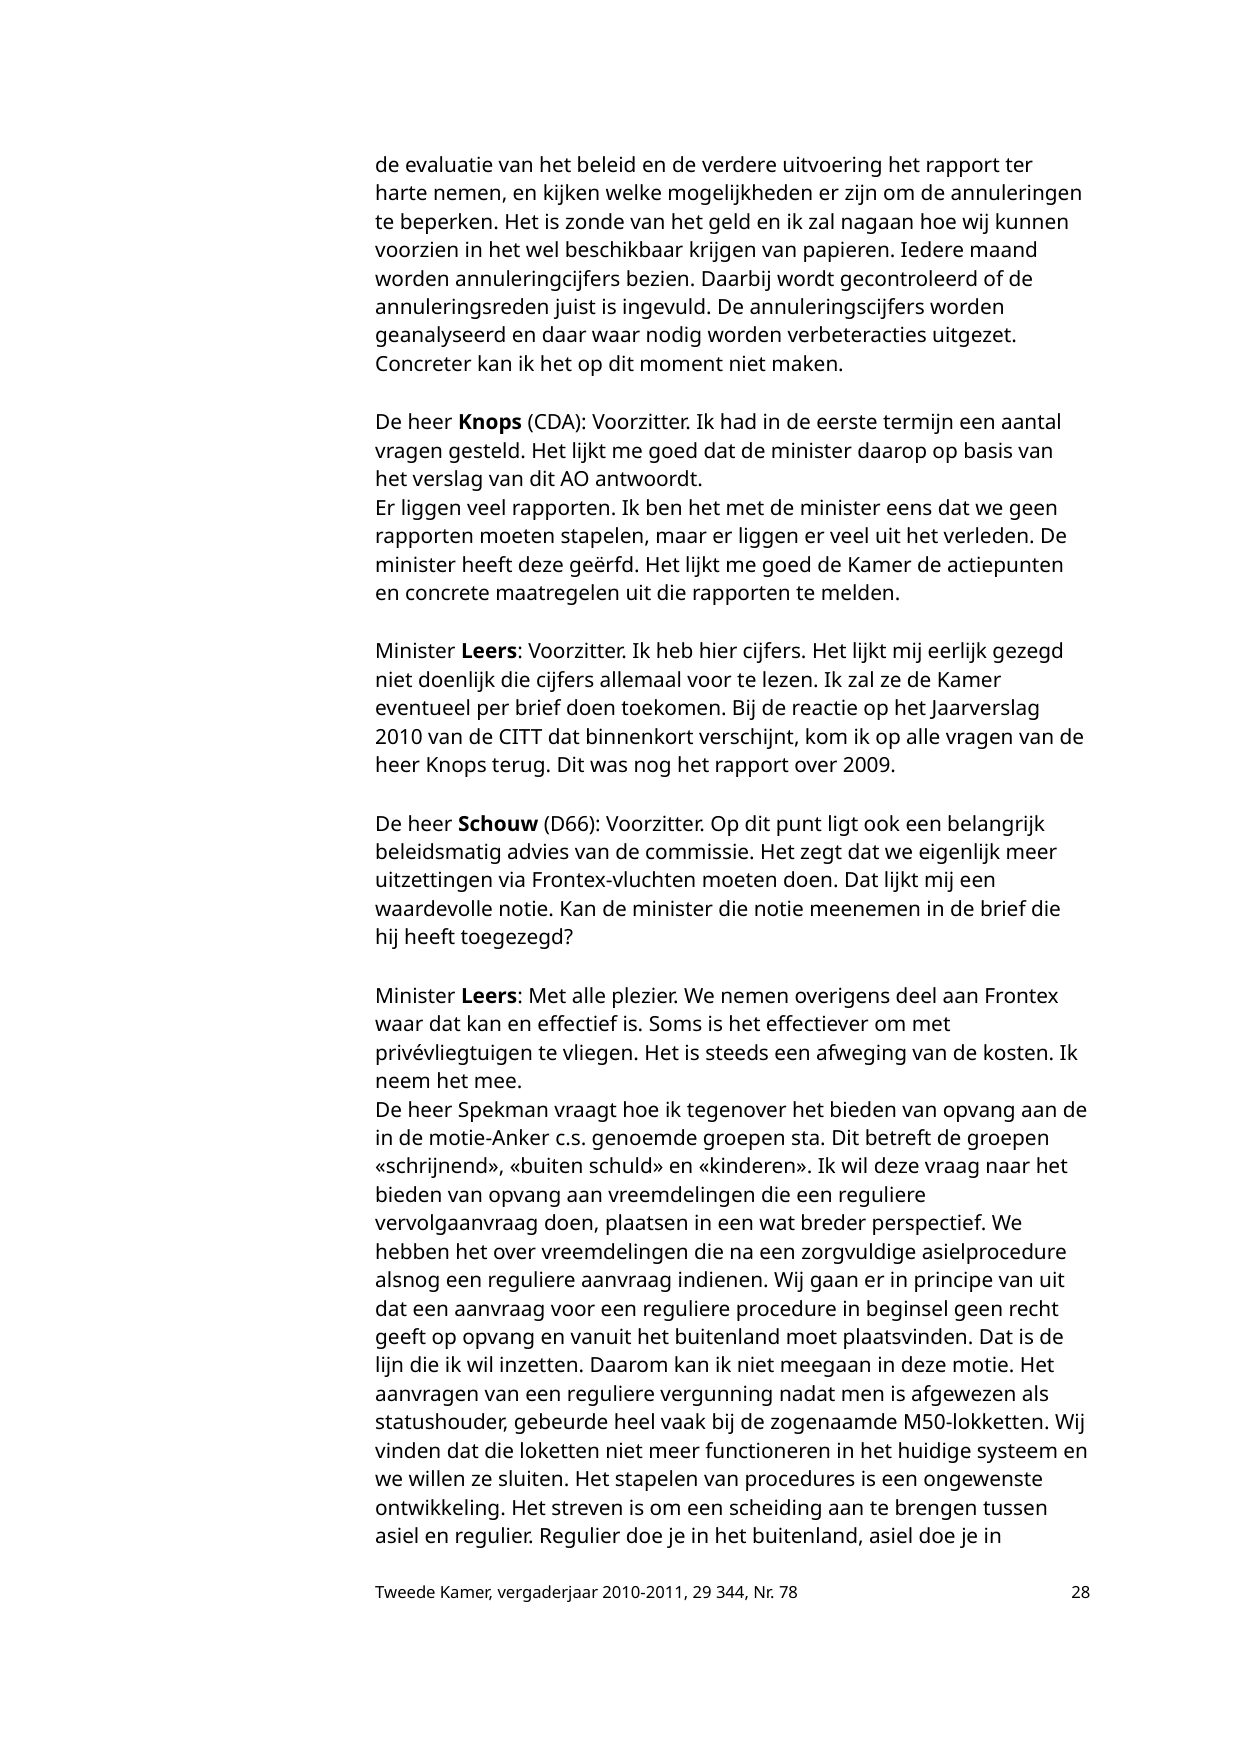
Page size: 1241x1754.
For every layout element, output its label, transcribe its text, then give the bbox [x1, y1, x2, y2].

text Minister Leers: Voorzitter. Ik heb hier cijfers. Het lijkt mij eerlijk gezegd niet doenlijk die cijfers allemaal voor te lezen. Ik zal ze de Kamer eventueel per brief doen toekomen. Bij de reactie op het Jaarverslag 2010 van de CITT dat binnenkort verschijnt, kom ik op alle vragen van de heer Knops terug. Dit was nog het rapport over 2009. [375, 637, 1090, 779]
text De heer Schouw (D66): Voorzitter. Op dit punt ligt ook een belangrijk beleidsmatig advies van de commissie. Het zegt dat we eigenlijk meer uitzettingen via Frontex-vluchten moeten doen. Dat lijkt mij een waardevolle notie. Kan de minister die notie meenemen in de brief die hij heeft toegezegd? [375, 809, 1090, 951]
text De heer Knops (CDA): Voorzitter. Ik had in de eerste termijn een aantal vragen gesteld. Het lijkt me goed dat de minister daarop op basis van het verslag van dit AO antwoordt. [375, 407, 1090, 493]
text De heer Spekman vraagt hoe ik tegenover het bieden van opvang aan de in de motie-Anker c.s. genoemde groepen sta. Dit betreft de groepen «schrijnend», «buiten schuld» en «kinderen». Ik wil deze vraag naar het bieden van opvang aan vreemdelingen die een reguliere vervolgaanvraag doen, plaatsen in een wat breder perspectief. We hebben het over vreemdelingen die na een zorgvuldige asielprocedure alsnog een reguliere aanvraag indienen. Wij gaan er in principe van uit dat een aanvraag voor een reguliere procedure in beginsel geen recht geeft op opvang en vanuit het buitenland moet plaatsvinden. Dat is de lijn die ik wil inzetten. Daarom kan ik niet meegaan in deze motie. Het aanvragen van een reguliere vergunning nadat men is afgewezen als statushouder, gebeurde heel vaak bij de zogenaamde M50-lokketten. Wij vinden dat die loketten niet meer functioneren in het huidige systeem en we willen ze sluiten. Het stapelen van procedures is een ongewenste ontwikkeling. Het streven is om een scheiding aan te brengen tussen asiel en regulier. Regulier doe je in het buitenland, asiel doe je in [375, 1095, 1090, 1550]
text Minister Leers: Met alle plezier. We nemen overigens deel aan Frontex waar dat kan en effectief is. Soms is het effectiever om met privévliegtuigen te vliegen. Het is steeds een afweging van de kosten. Ik neem het mee. [375, 981, 1090, 1095]
text Er liggen veel rapporten. Ik ben het met de minister eens dat we geen rapporten moeten stapelen, maar er liggen er veel uit het verleden. De minister heeft deze geërfd. Het lijkt me goed de Kamer de actiepunten en concrete maatregelen uit die rapporten te melden. [375, 493, 1090, 607]
text de evaluatie van het beleid en de verdere uitvoering het rapport ter harte nemen, en kijken welke mogelijkheden er zijn om de annuleringen te beperken. Het is zonde van het geld en ik zal nagaan hoe wij kunnen voorzien in het wel beschikbaar krijgen van papieren. Iedere maand worden annuleringcijfers bezien. Daarbij wordt gecontroleerd of de annuleringsreden juist is ingevuld. De annuleringscijfers worden geanalyseerd en daar waar nodig worden verbeteracties uitgezet. Concreter kan ik het op dit moment niet maken. [375, 150, 1090, 377]
